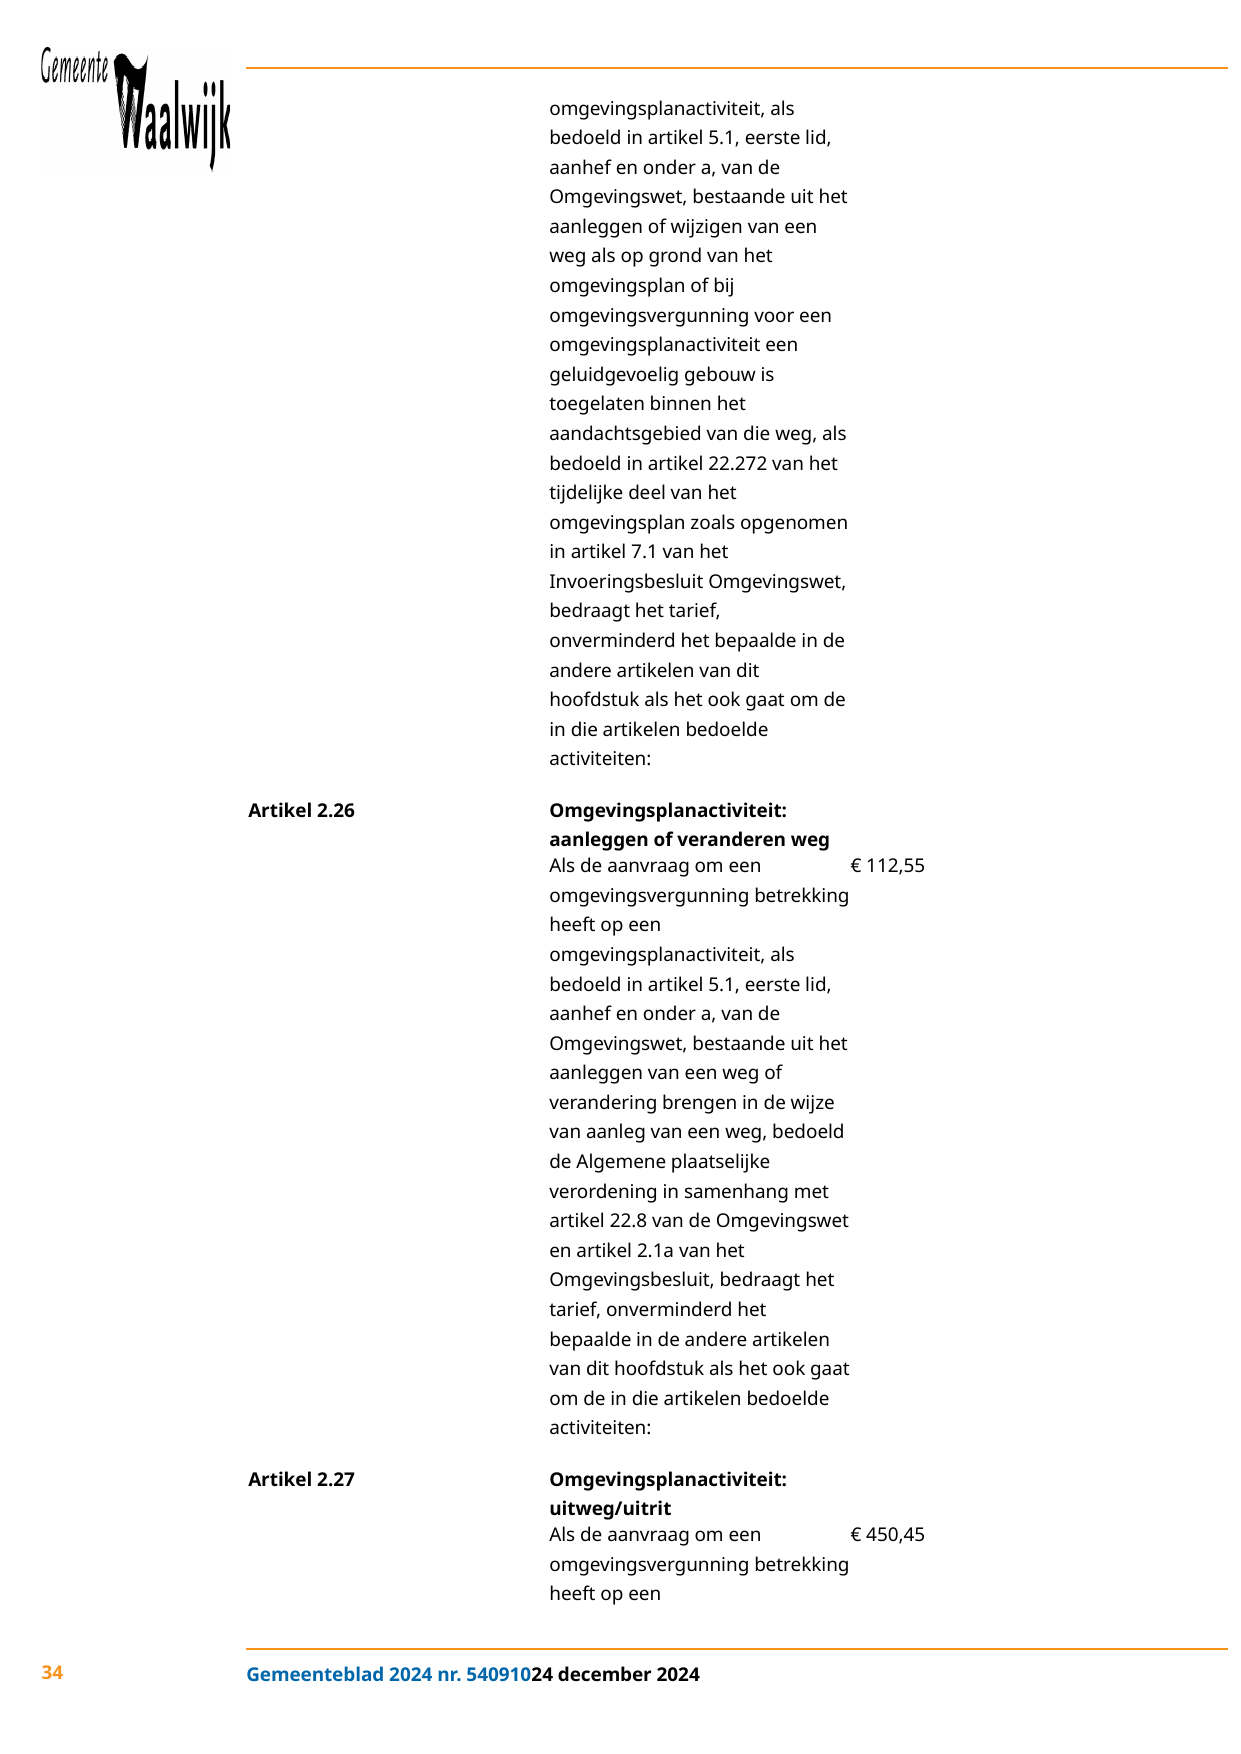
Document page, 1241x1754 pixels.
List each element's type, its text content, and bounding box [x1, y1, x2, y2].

table_cell [850, 797, 1152, 852]
table_cell [248, 771, 549, 797]
table_cell Omgevingsplanactiviteit: aanleggen of veranderen weg [549, 797, 850, 852]
picture [41, 47, 231, 172]
table_cell [248, 1440, 549, 1466]
table_cell [850, 771, 1152, 797]
table_cell [850, 1466, 1152, 1521]
table_cell [248, 853, 549, 1440]
table_cell Als de aanvraag om een omgevingsvergunning betrekking heeft op een [549, 1521, 850, 1606]
table_cell € 112,55 [850, 853, 1152, 1440]
table_cell Artikel 2.26 [248, 797, 549, 852]
table_cell [850, 95, 1152, 771]
table_cell Artikel 2.27 [248, 1466, 549, 1521]
table_cell [248, 1521, 549, 1606]
table_cell [248, 95, 549, 771]
table_cell [549, 771, 850, 797]
table_cell Als de aanvraag om een omgevingsvergunning betrekking heeft op een omgevingsplanactiviteit, als bedoeld in artikel 5.1, eerste lid, aanhef en onder a, van de Omgevingswet, bestaande uit het aanleggen van een weg of verandering brengen in de wijze van aanleg van een weg, bedoeld de Algemene plaatselijke verordening in samenhang met artikel 22.8 van de Omgevingswet en artikel 2.1a van het Omgevingsbesluit, bedraagt het tarief, onverminderd het bepaalde in de andere artikelen van dit hoofdstuk als het ook gaat om de in die artikelen bedoelde activiteiten: [549, 853, 850, 1440]
table_cell Omgevingsplanactiviteit: uitweg/uitrit [549, 1466, 850, 1521]
table_cell [549, 1440, 850, 1466]
table_cell € 450,45 [850, 1521, 1152, 1606]
table_cell [850, 1440, 1152, 1466]
table_cell omgevingsplanactiviteit, als bedoeld in artikel 5.1, eerste lid, aanhef en onder a, van de Omgevingswet, bestaande uit het aanleggen of wijzigen van een weg als op grond van het omgevingsplan of bij omgevingsvergunning voor een omgevingsplanactiviteit een geluidgevoelig gebouw is toegelaten binnen het aandachtsgebied van die weg, als bedoeld in artikel 22.272 van het tijdelijke deel van het omgevingsplan zoals opgenomen in artikel 7.1 van het Invoeringsbesluit Omgevingswet, bedraagt het tarief, onverminderd het bepaalde in de andere artikelen van dit hoofdstuk als het ook gaat om de in die artikelen bedoelde activiteiten: [549, 95, 850, 771]
